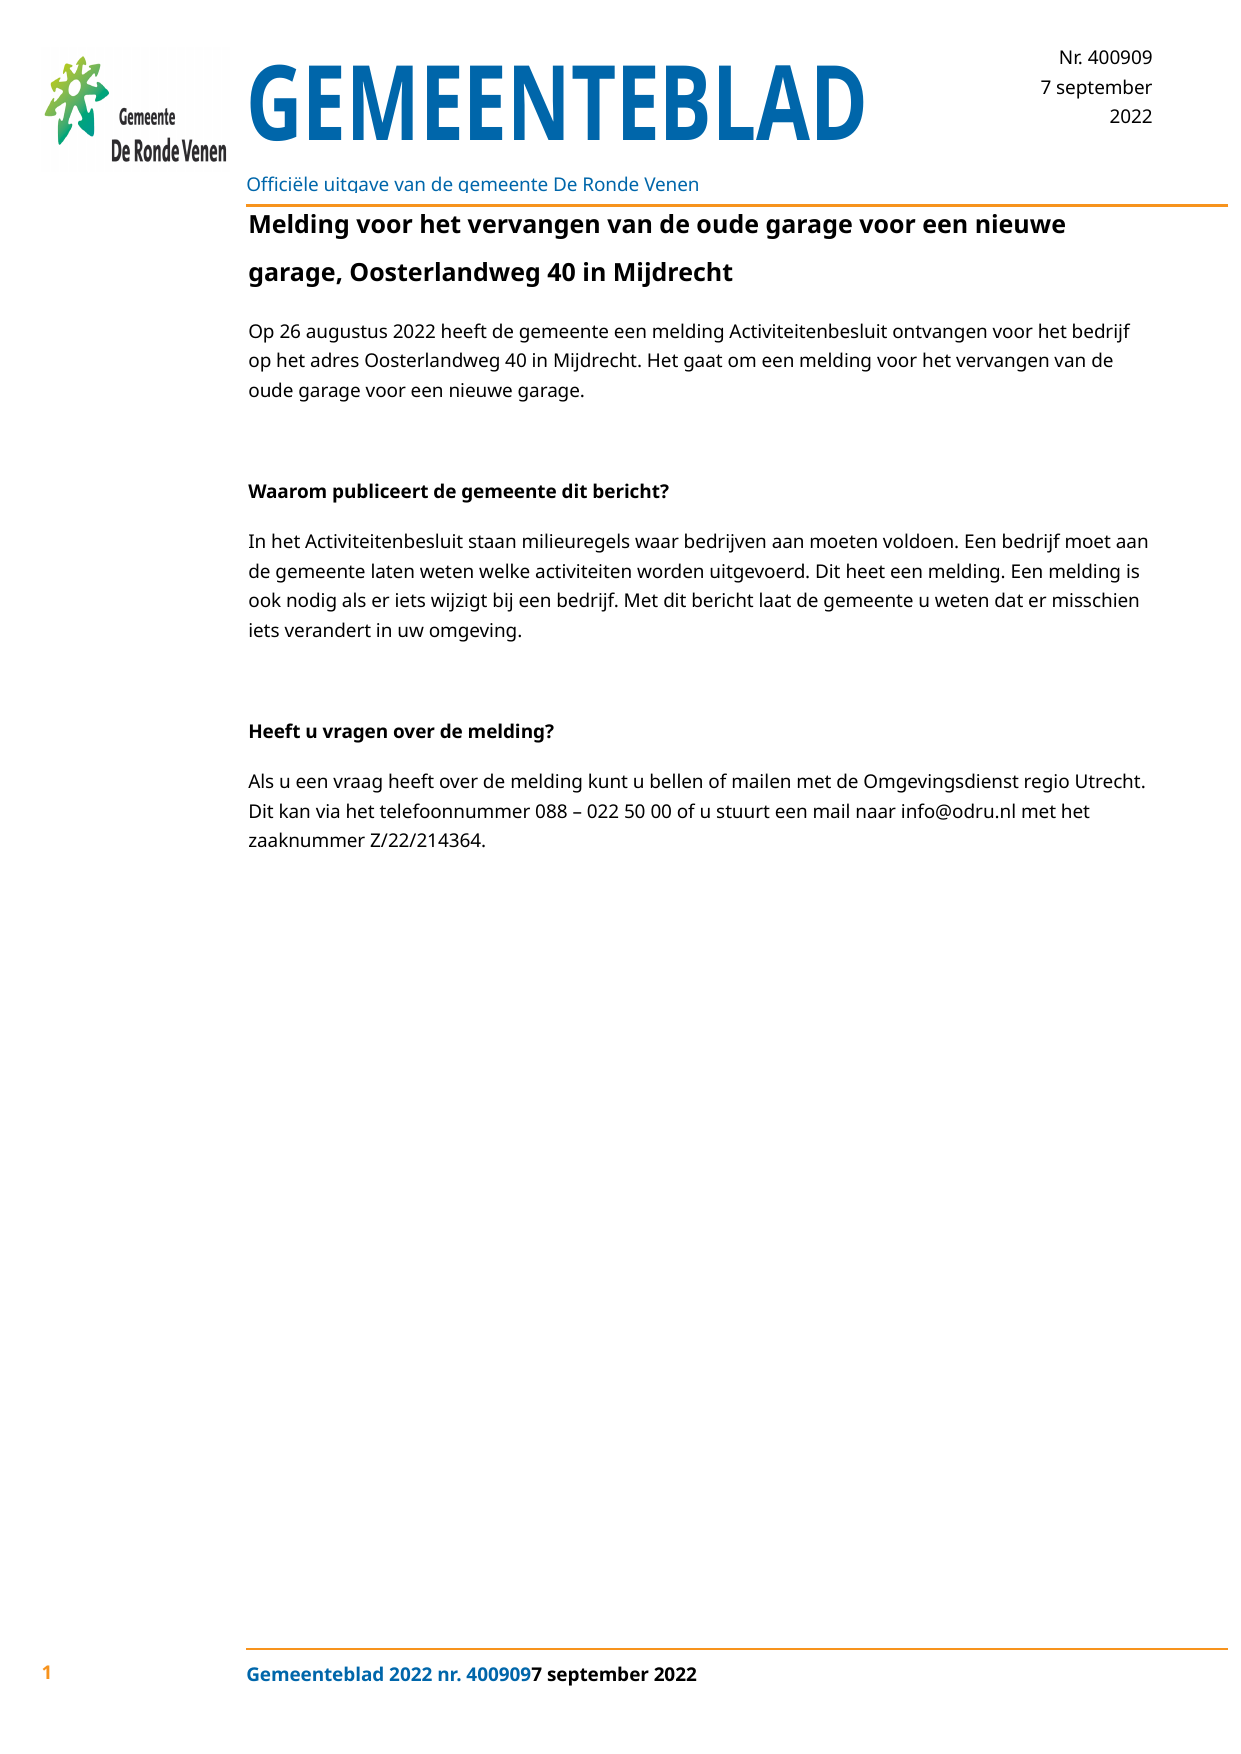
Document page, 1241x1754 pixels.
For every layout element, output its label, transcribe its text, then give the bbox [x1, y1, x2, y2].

text In het Activiteitenbesluit staan milieuregels waar bedrijven aan moeten voldoen. Een bedrijf moet aan de gemeente laten weten welke activiteiten worden uitgevoerd. Dit heet een melding. Een melding is ook nodig als er iets wijzigt bij een bedrijf. Met dit bericht laat de gemeente u weten dat er misschien iets verandert in uw omgeving. [248, 528, 1152, 643]
text Melding voor het vervangen van de oude garage voor een nieuwe garage, Oosterlandweg 40 in Mijdrecht [248, 207, 1152, 288]
picture [41, 47, 231, 172]
text Als u een vraag heeft over de melding kunt u bellen of mailen met de Omgevingsdienst regio Utrecht. Dit kan via het telefoonnummer 088 – 022 50 00 of u stuurt een mail naar info@odru.nl met het zaaknummer Z/22/214364. [248, 768, 1152, 853]
text Waarom publiceert de gemeente dit bericht? [248, 478, 1152, 504]
text Op 26 augustus 2022 heeft de gemeente een melding Activiteitenbesluit ontvangen voor het bedrijf op het adres Oosterlandweg 40 in Mijdrecht. Het gaat om een melding voor het vervangen van de oude garage voor een nieuwe garage. [248, 318, 1152, 403]
text Heeft u vragen over de melding? [248, 718, 1152, 744]
